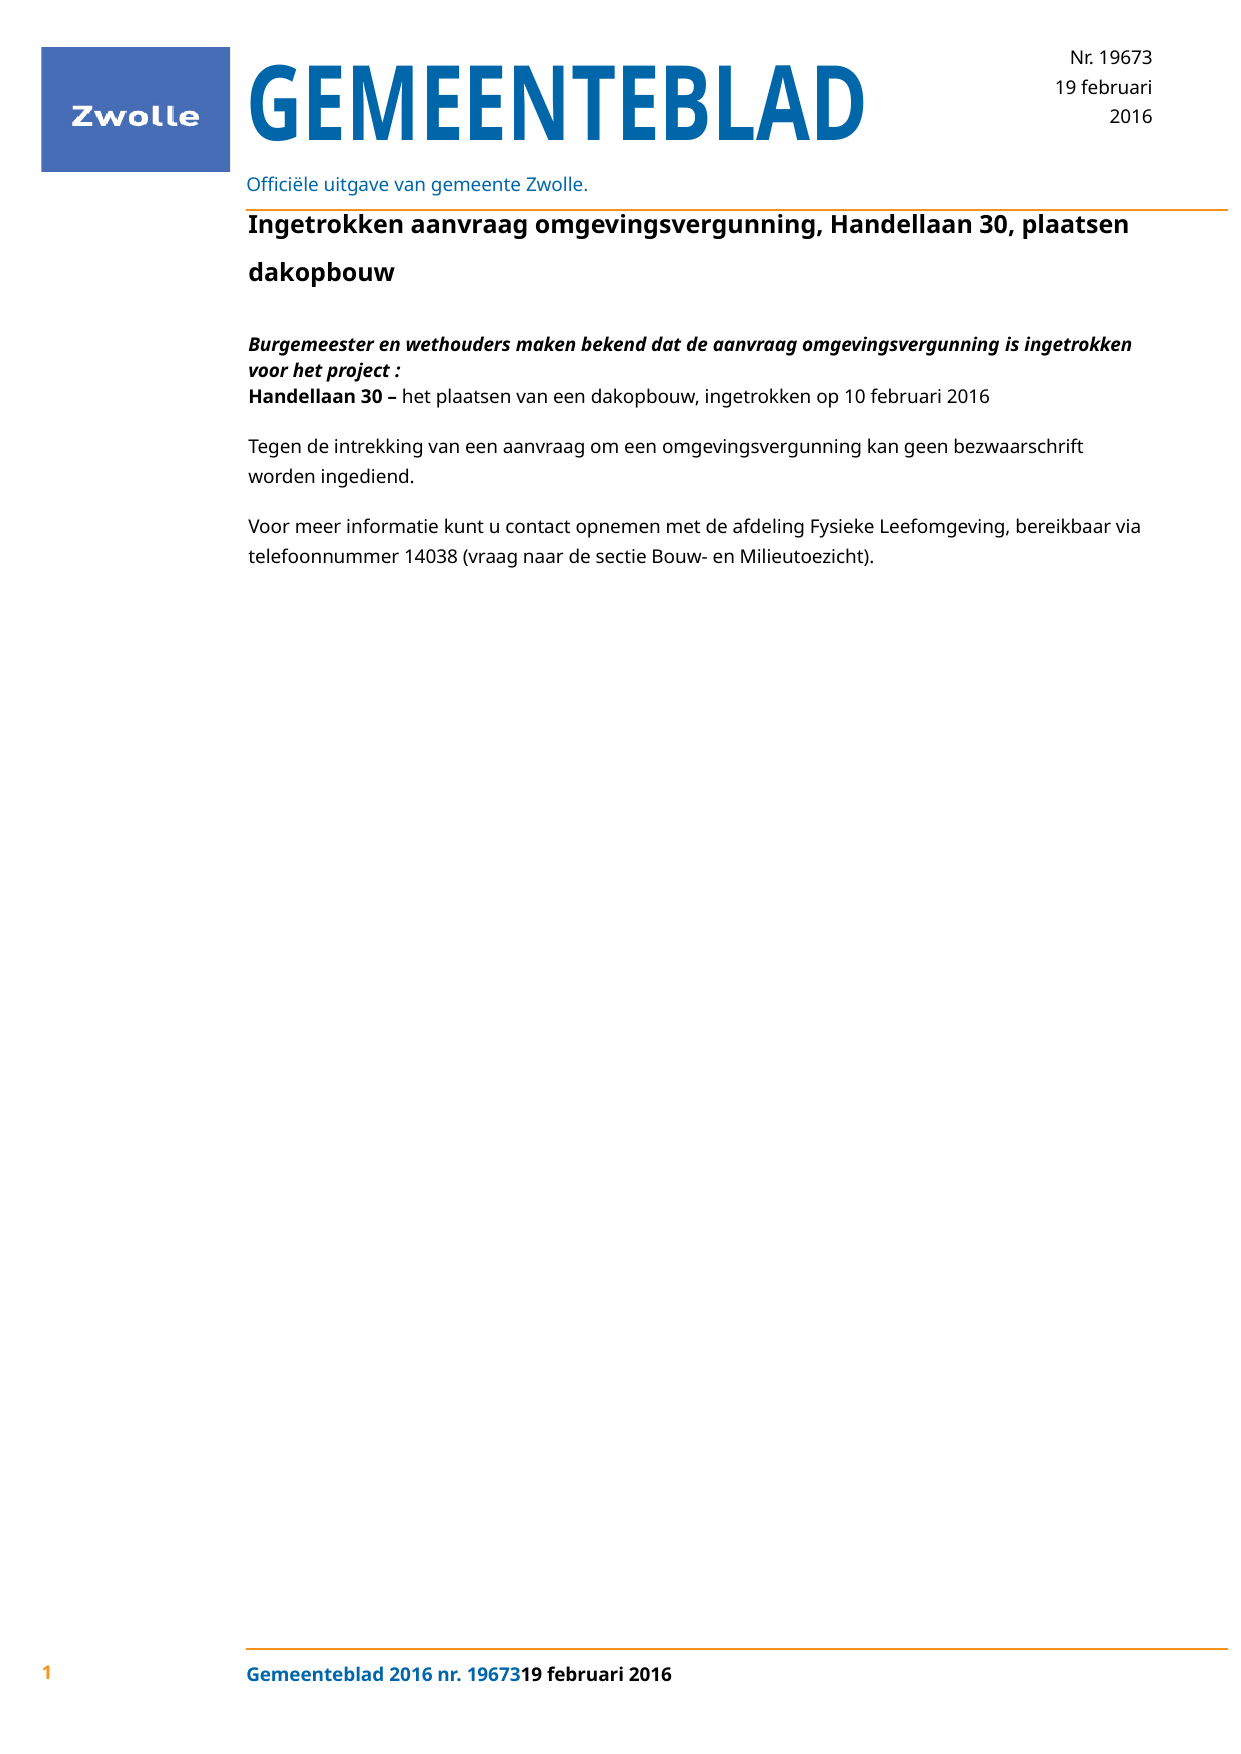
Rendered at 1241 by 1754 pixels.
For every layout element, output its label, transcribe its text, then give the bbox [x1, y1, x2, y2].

text Handellaan 30 – het plaatsen van een dakopbouw, ingetrokken op 10 februari 2016 [248, 383, 1152, 409]
text Ingetrokken aanvraag omgevingsvergunning, Handellaan 30, plaatsen dakopbouw [248, 211, 1152, 288]
text Burgemeester en wethouders maken bekend dat de aanvraag omgevingsvergunning is ingetrokken voor het project : [248, 331, 1152, 383]
text Voor meer informatie kunt u contact opnemen met de afdeling Fysieke Leefomgeving, bereikbaar via telefoonnummer 14038 (vraag naar de sectie Bouw- en Milieutoezicht). [248, 513, 1152, 569]
text Tegen de intrekking van een aanvraag om een omgevingsvergunning kan geen bezwaarschrift worden ingediend. [248, 433, 1152, 489]
picture [41, 47, 231, 172]
